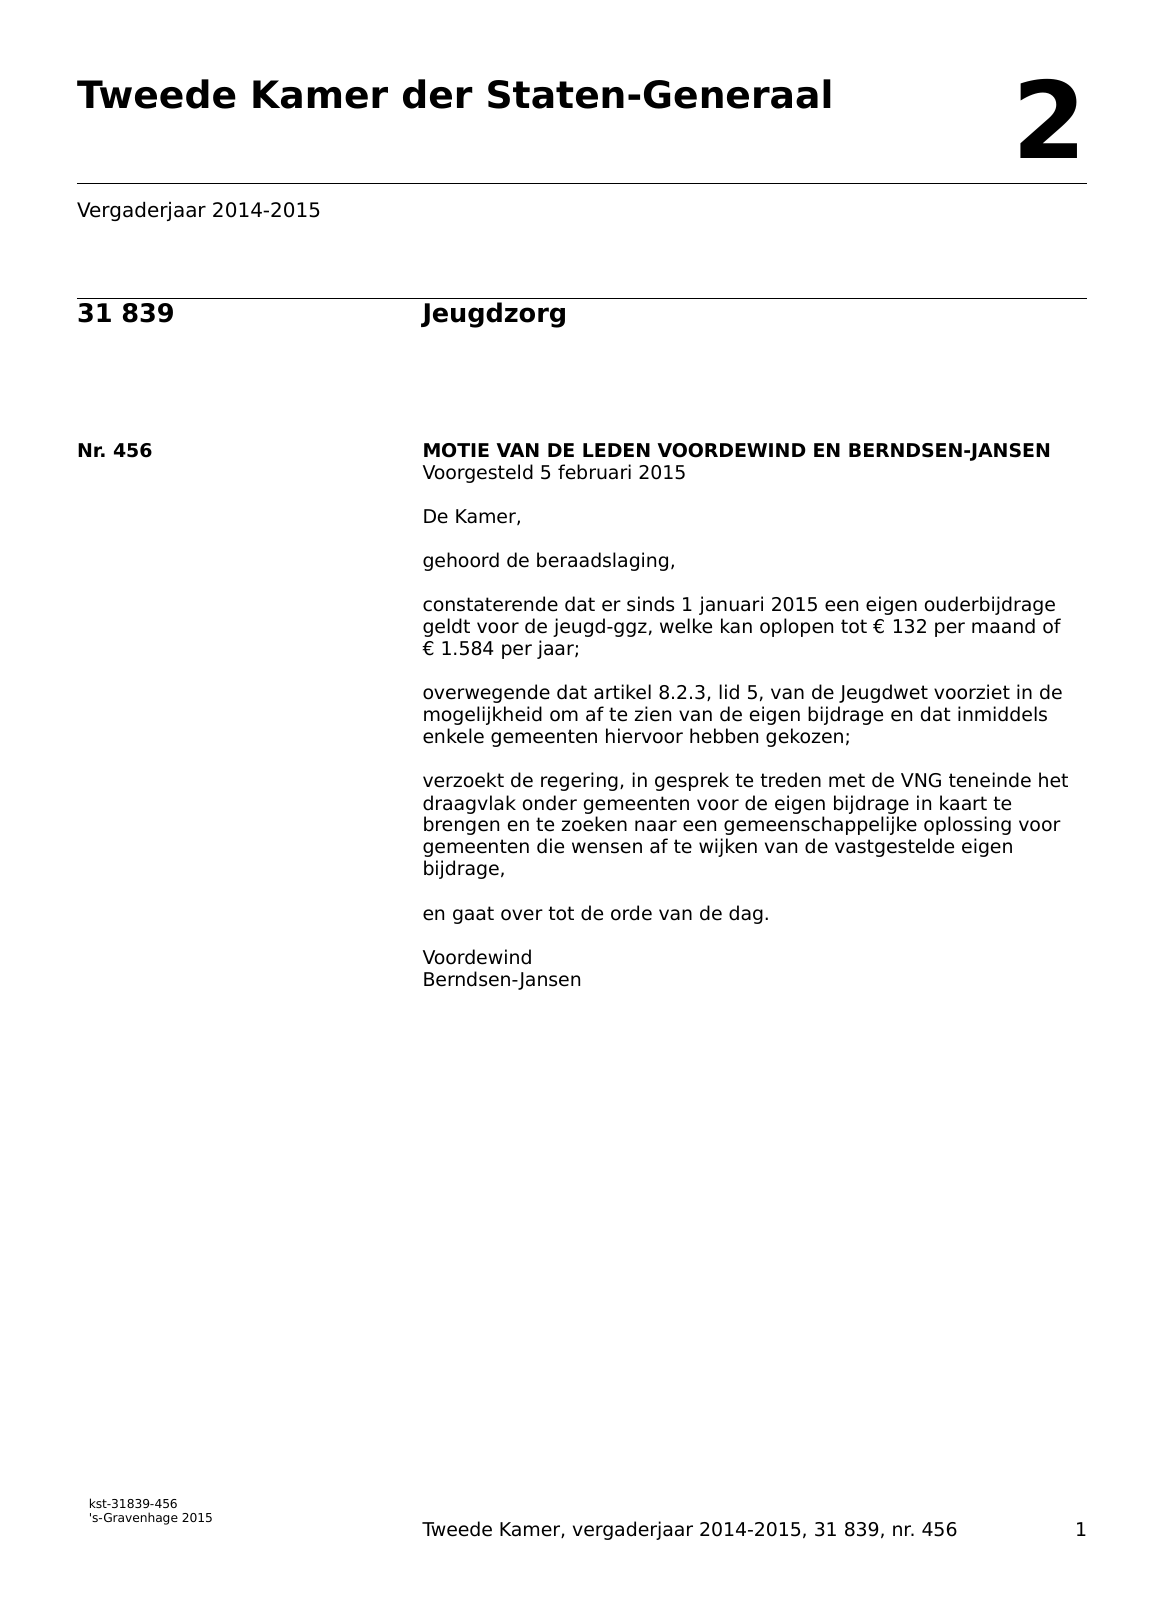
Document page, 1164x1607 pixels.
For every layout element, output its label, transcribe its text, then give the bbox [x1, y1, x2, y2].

subtitle 31 839 Jeugdzorg [77, 299, 1087, 329]
table_header 2 [886, 59, 1087, 183]
subtitle Nr. 456 MOTIE VAN DE LEDEN VOORDEWIND EN BERNDSEN-JANSEN [77, 440, 1087, 462]
table_header Tweede Kamer der Staten-Generaal [77, 59, 886, 183]
text verzoekt de regering, in gesprek te treden met de VNG teneinde het draagvlak onder gemeenten voor de eigen bijdrage in kaart te brengen en te zoeken naar een gemeenschappelijke oplossing voor gemeenten die wensen af te wijken van de vastgestelde eigen bijdrage, [422, 770, 1087, 880]
table_cell Vergaderjaar 2014-2015 [77, 184, 1087, 298]
text De Kamer, [422, 506, 1087, 528]
text overwegende dat artikel 8.2.3, lid 5, van de Jeugdwet voorziet in de mogelijkheid om af te zien van de eigen bijdrage en dat inmiddels enkele gemeenten hiervoor hebben gekozen; [422, 682, 1087, 748]
text kst-31839-456 [88, 1497, 323, 1511]
text 's-Gravenhage 2015 [88, 1511, 323, 1525]
text constaterende dat er sinds 1 januari 2015 een eigen ouderbijdrage geldt voor de jeugd-ggz, welke kan oplopen tot € 132 per maand of € 1.584 per jaar; [422, 594, 1087, 660]
text Voorgesteld 5 februari 2015 [422, 462, 1087, 484]
text en gaat over tot de orde van de dag. [422, 902, 1087, 924]
text Berndsen-Jansen [422, 969, 1087, 991]
text gehoord de beraadslaging, [422, 550, 1087, 572]
text Voordewind [422, 947, 1087, 969]
